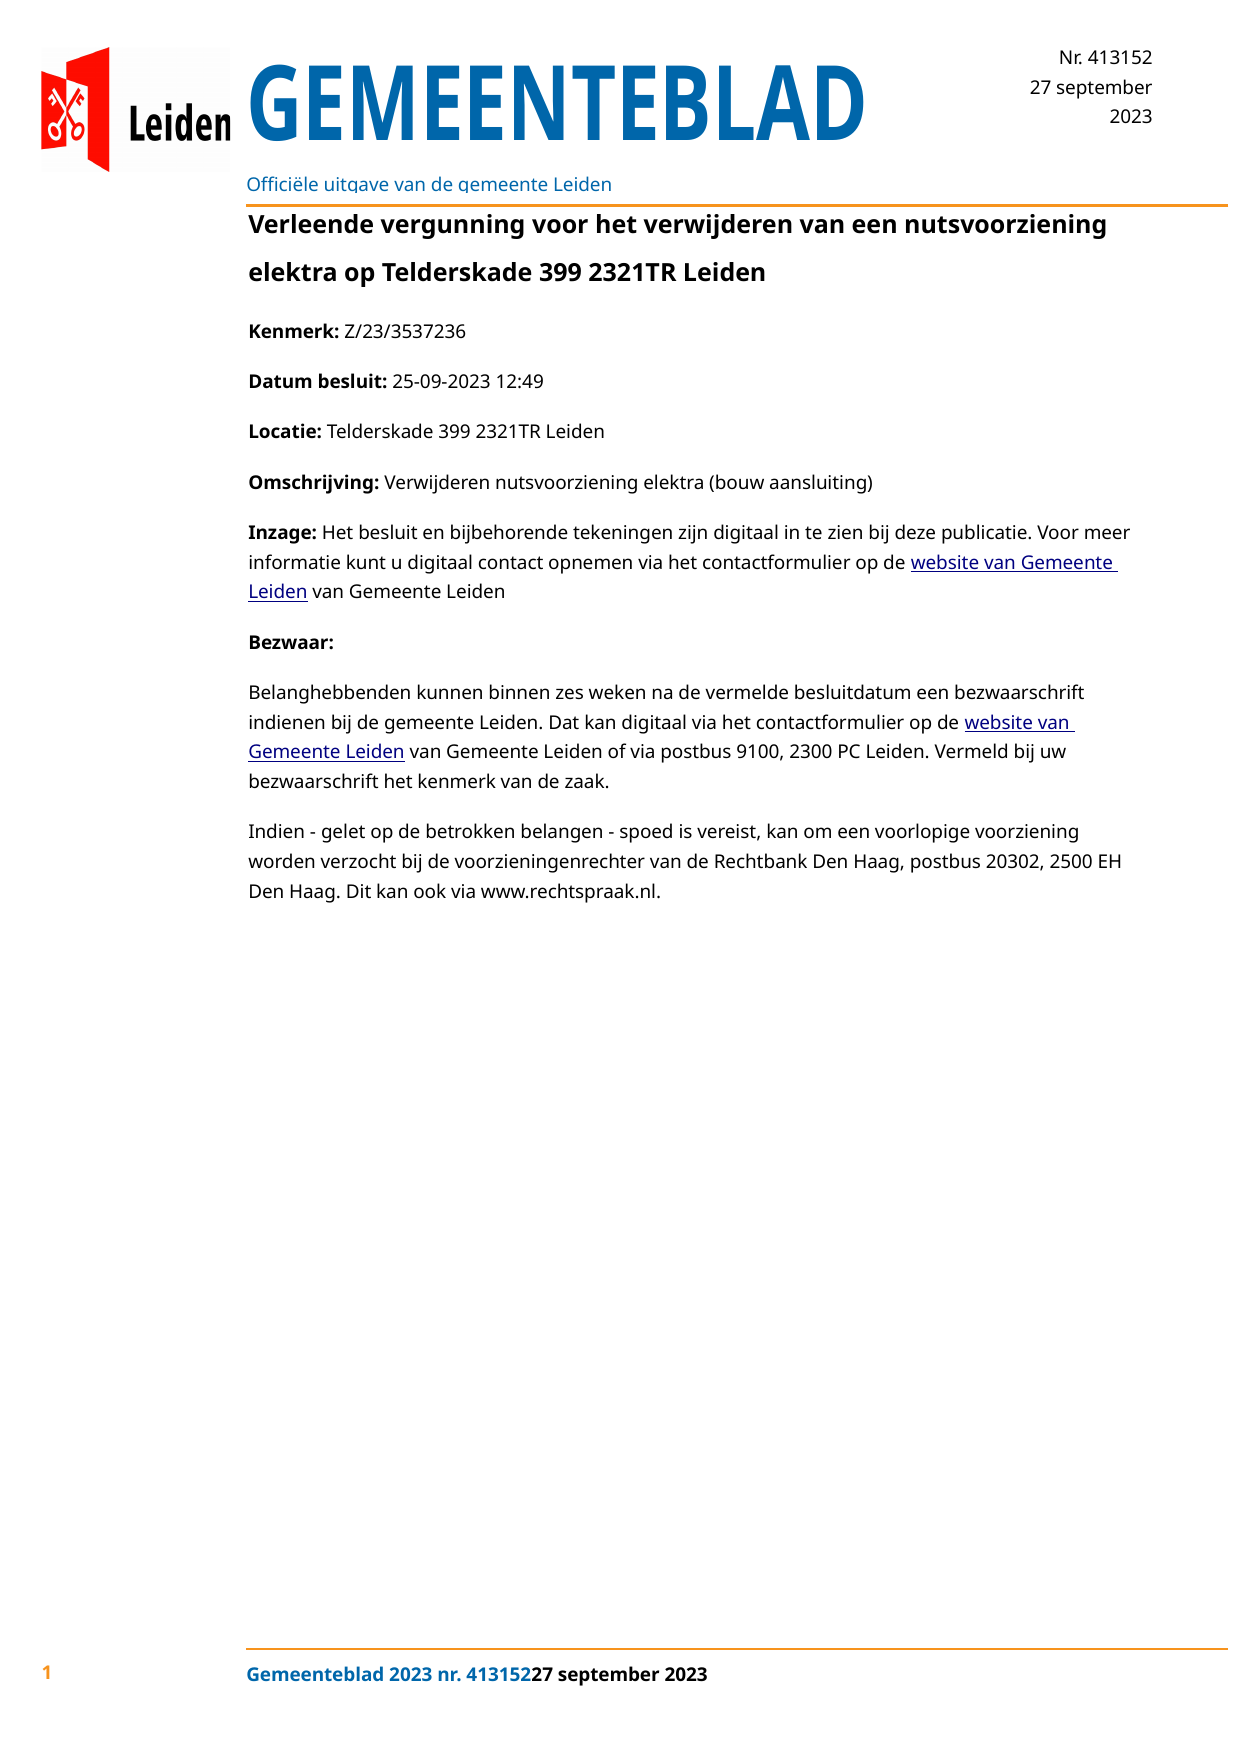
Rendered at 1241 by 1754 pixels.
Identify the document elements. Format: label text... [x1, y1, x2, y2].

text Bezwaar: [248, 629, 1152, 655]
text Kenmerk: Z/23/3537236 [248, 318, 1152, 344]
text Inzage: Het besluit en bijbehorende tekeningen zijn digitaal in te zien bij deze publicatie. Voor meer informatie kunt u digitaal contact opnemen via het contactformulier op de website van Gemeente Leiden van Gemeente Leiden [248, 519, 1152, 604]
text Omschrijving: Verwijderen nutsvoorziening elektra (bouw aansluiting) [248, 469, 1152, 495]
text Locatie: Telderskade 399 2321TR Leiden [248, 419, 1152, 444]
text Belanghebbenden kunnen binnen zes weken na de vermelde besluitdatum een bezwaarschrift indienen bij de gemeente Leiden. Dat kan digitaal via het contactformulier op de website van Gemeente Leiden van Gemeente Leiden of via postbus 9100, 2300 PC Leiden. Vermeld bij uw bezwaarschrift het kenmerk van de zaak. [248, 679, 1152, 794]
picture [41, 47, 231, 172]
text Datum besluit: 25-09-2023 12:49 [248, 368, 1152, 394]
text Indien - gelet op de betrokken belangen - spoed is vereist, kan om een voorlopige voorziening worden verzocht bij de voorzieningenrechter van de Rechtbank Den Haag, postbus 20302, 2500 EH Den Haag. Dit kan ook via www.rechtspraak.nl. [248, 819, 1152, 904]
text Verleende vergunning voor het verwijderen van een nutsvoorziening elektra op Telderskade 399 2321TR Leiden [248, 207, 1152, 288]
